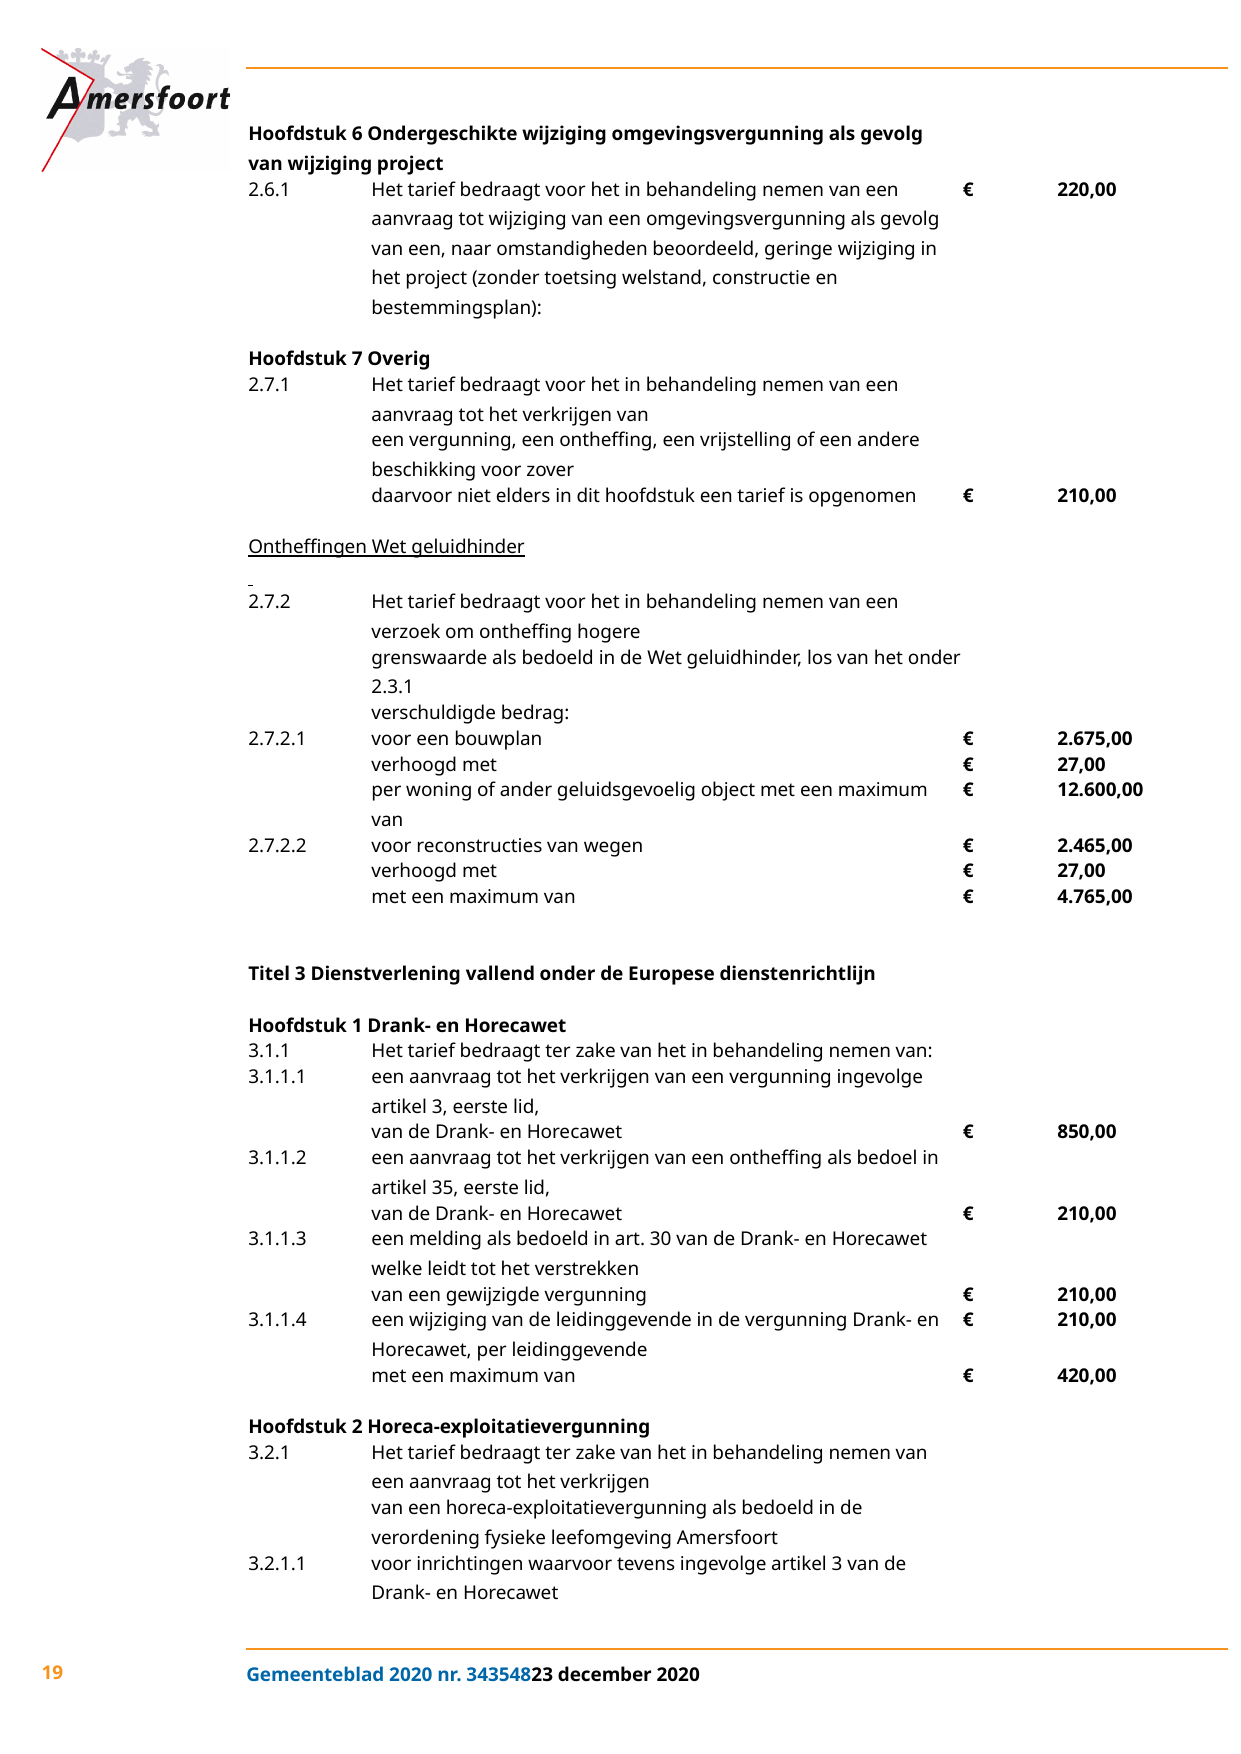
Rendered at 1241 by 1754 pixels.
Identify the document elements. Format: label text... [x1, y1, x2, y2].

table_cell [963, 371, 1057, 427]
table_cell Het tarief bedraagt voor het in behandeling nemen van een aanvraag tot het verkrijgen van [371, 371, 963, 427]
table_cell [963, 1550, 1057, 1605]
table_cell Het tarief bedraagt voor het in behandeling nemen van een verzoek om ontheffing hogere [371, 589, 963, 644]
table_cell [1057, 1550, 1152, 1605]
table_cell [1057, 589, 1152, 644]
table_cell € [963, 725, 1057, 751]
table_cell 2.6.1 [248, 176, 371, 320]
table_cell [248, 1388, 371, 1413]
table_cell [1057, 909, 1152, 935]
table_cell [371, 986, 963, 1012]
table_cell [248, 935, 371, 961]
table_cell [963, 699, 1057, 725]
table_cell Het tarief bedraagt ter zake van het in behandeling nemen van een aanvraag tot het verkrijgen [371, 1439, 963, 1494]
table_cell 210,00 [1057, 1200, 1152, 1226]
table_cell 220,00 [1057, 176, 1152, 320]
table_cell [248, 644, 371, 699]
table_cell [371, 508, 963, 533]
table_cell [1057, 320, 1152, 346]
table_cell een melding als bedoeld in art. 30 van de Drank- en Horecawet welke leidt tot het verstrekken [371, 1226, 963, 1281]
table_cell [248, 1200, 371, 1226]
table_cell [1057, 508, 1152, 533]
table_cell [963, 427, 1057, 482]
table_cell [963, 935, 1057, 961]
table_cell [963, 1064, 1057, 1119]
table_cell 3.2.1 [248, 1439, 371, 1494]
table_cell [1057, 1064, 1152, 1119]
table_cell € [963, 176, 1057, 320]
table_cell van een gewijzigde vergunning [371, 1281, 963, 1307]
picture [41, 47, 231, 172]
table_cell € [963, 1200, 1057, 1226]
table_cell Hoofdstuk 1 Drank- en Horecawet [248, 1012, 963, 1038]
table_cell [371, 909, 963, 935]
table_cell Hoofdstuk 7 Overig [248, 346, 963, 371]
table_cell [963, 95, 1057, 121]
table_cell 4.765,00 [1057, 883, 1152, 909]
table_cell [1057, 1494, 1152, 1550]
table_cell Ontheffingen Wet geluidhinder [248, 534, 963, 589]
table_cell [1057, 1388, 1152, 1413]
table_cell daarvoor niet elders in dit hoofdstuk een tarief is opgenomen [371, 482, 963, 508]
table_cell [248, 777, 371, 832]
table_cell € [963, 1362, 1057, 1388]
table_cell [248, 1494, 371, 1550]
table_cell [248, 1281, 371, 1307]
table_cell [371, 935, 963, 961]
table_cell [248, 1362, 371, 1388]
table_cell [248, 482, 371, 508]
table_cell 2.7.2 [248, 589, 371, 644]
table_cell [371, 1388, 963, 1413]
table_cell voor een bouwplan [371, 725, 963, 751]
table_cell van een horeca-exploitatievergunning als bedoeld in de verordening fysieke leefomgeving Amersfoort [371, 1494, 963, 1550]
table_cell 210,00 [1057, 482, 1152, 508]
table_cell [1057, 961, 1152, 986]
table_cell € [963, 777, 1057, 832]
table_cell [248, 508, 371, 533]
table_cell [1057, 1145, 1152, 1200]
table_cell een wijziging van de leidinggevende in de vergunning Drank- en Horecawet, per leidinggevende [371, 1307, 963, 1362]
table_cell Hoofdstuk 6 Ondergeschikte wijziging omgevingsvergunning als gevolg van wijziging project [248, 121, 963, 176]
table_cell voor inrichtingen waarvoor tevens ingevolge artikel 3 van de Drank- en Horecawet [371, 1550, 963, 1605]
table_cell 3.1.1.4 [248, 1307, 371, 1362]
table_cell 27,00 [1057, 751, 1152, 777]
table_cell € [963, 858, 1057, 883]
table_cell [963, 1388, 1057, 1413]
table_cell [963, 644, 1057, 699]
table_cell [1057, 986, 1152, 1012]
table_cell [963, 1439, 1057, 1494]
table_cell [1057, 935, 1152, 961]
table_cell [248, 95, 371, 121]
table_cell verschuldigde bedrag: [371, 699, 963, 725]
table_cell [1057, 534, 1152, 589]
table_cell [963, 1038, 1057, 1063]
table_cell [963, 508, 1057, 533]
table_cell verhoogd met [371, 751, 963, 777]
table_cell € [963, 883, 1057, 909]
table_cell Titel 3 Dienstverlening vallend onder de Europese dienstenrichtlijn [248, 961, 963, 986]
table_cell per woning of ander geluidsgevoelig object met een maximum van [371, 777, 963, 832]
table_cell voor reconstructies van wegen [371, 832, 963, 858]
table_cell grenswaarde als bedoeld in de Wet geluidhinder, los van het onder 2.3.1 [371, 644, 963, 699]
table_cell € [963, 832, 1057, 858]
table_cell 27,00 [1057, 858, 1152, 883]
table_cell [963, 534, 1057, 589]
table_cell [248, 751, 371, 777]
table_cell met een maximum van [371, 1362, 963, 1388]
table_cell [248, 883, 371, 909]
table_cell [248, 699, 371, 725]
table_cell 12.600,00 [1057, 777, 1152, 832]
table_cell een aanvraag tot het verkrijgen van een ontheffing als bedoel in artikel 35, eerste lid, [371, 1145, 963, 1200]
table_cell met een maximum van [371, 883, 963, 909]
table_cell [963, 1413, 1057, 1439]
table_cell [1057, 1226, 1152, 1281]
table_cell [1057, 346, 1152, 371]
table_cell € [963, 751, 1057, 777]
table_cell [963, 1226, 1057, 1281]
table_cell van de Drank- en Horecawet [371, 1119, 963, 1144]
table_cell [1057, 371, 1152, 427]
table_cell [371, 95, 963, 121]
table_cell [1057, 1413, 1152, 1439]
table_cell [963, 320, 1057, 346]
table_cell 3.1.1.3 [248, 1226, 371, 1281]
table_cell een vergunning, een ontheffing, een vrijstelling of een andere beschikking voor zover [371, 427, 963, 482]
table_cell [1057, 1012, 1152, 1038]
table_cell [248, 909, 371, 935]
table_cell [1057, 427, 1152, 482]
table_cell [1057, 95, 1152, 121]
table_cell [963, 1145, 1057, 1200]
table_cell [248, 858, 371, 883]
table_cell [248, 320, 371, 346]
table_cell 850,00 [1057, 1119, 1152, 1144]
table_cell 210,00 [1057, 1307, 1152, 1362]
table_cell 2.7.1 [248, 371, 371, 427]
table_cell Hoofdstuk 2 Horeca-exploitatievergunning [248, 1413, 963, 1439]
table_cell 2.7.2.2 [248, 832, 371, 858]
table_cell verhoogd met [371, 858, 963, 883]
table_cell [1057, 121, 1152, 176]
table_cell [1057, 644, 1152, 699]
table_cell [248, 427, 371, 482]
table_cell 2.675,00 [1057, 725, 1152, 751]
table_cell 210,00 [1057, 1281, 1152, 1307]
table_cell [371, 320, 963, 346]
table_cell [963, 346, 1057, 371]
table_cell [963, 1012, 1057, 1038]
table_cell € [963, 482, 1057, 508]
table_cell 3.1.1.2 [248, 1145, 371, 1200]
table_cell [248, 986, 371, 1012]
table_cell van de Drank- en Horecawet [371, 1200, 963, 1226]
table_cell [1057, 699, 1152, 725]
table_cell [963, 589, 1057, 644]
table_cell Het tarief bedraagt ter zake van het in behandeling nemen van: [371, 1038, 963, 1063]
table_cell Het tarief bedraagt voor het in behandeling nemen van een aanvraag tot wijziging van een omgevingsvergunning als gevolg van een, naar omstandigheden beoordeeld, geringe wijziging in het project (zonder toetsing welstand, constructie en bestemmingsplan): [371, 176, 963, 320]
table_cell [963, 1494, 1057, 1550]
table_cell [963, 961, 1057, 986]
table_cell 2.7.2.1 [248, 725, 371, 751]
table_cell 3.1.1 [248, 1038, 371, 1063]
table_cell € [963, 1307, 1057, 1362]
table_cell 3.1.1.1 [248, 1064, 371, 1119]
table_cell [963, 986, 1057, 1012]
table_cell € [963, 1281, 1057, 1307]
table_cell een aanvraag tot het verkrijgen van een vergunning ingevolge artikel 3, eerste lid, [371, 1064, 963, 1119]
table_cell 2.465,00 [1057, 832, 1152, 858]
table_cell [1057, 1038, 1152, 1063]
table_cell [248, 1119, 371, 1144]
table_cell € [963, 1119, 1057, 1144]
table_cell [963, 909, 1057, 935]
table_cell 420,00 [1057, 1362, 1152, 1388]
table_cell [1057, 1439, 1152, 1494]
table_cell 3.2.1.1 [248, 1550, 371, 1605]
table_cell [963, 121, 1057, 176]
